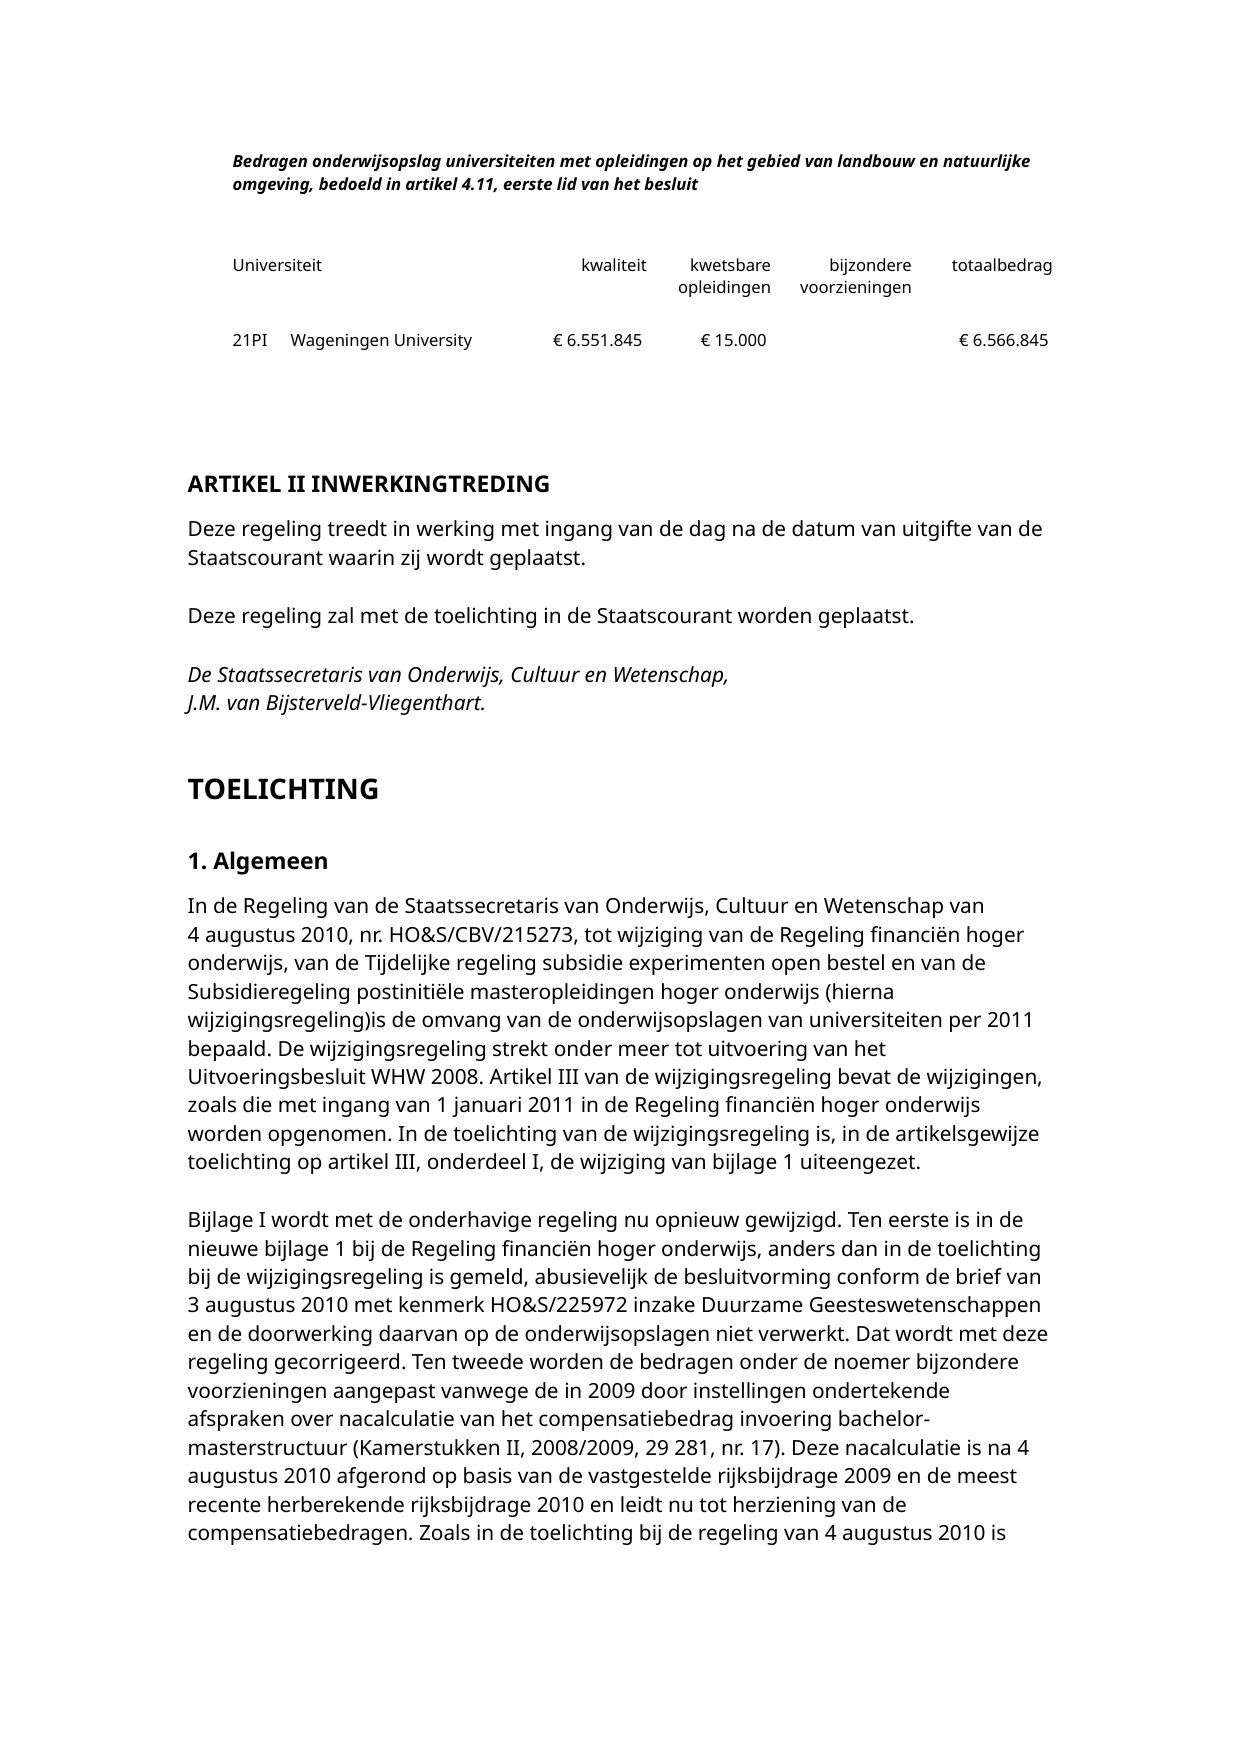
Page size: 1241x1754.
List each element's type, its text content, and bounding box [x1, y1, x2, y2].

table_cell [771, 329, 912, 387]
subtitle TOELICHTING [187, 769, 1053, 808]
table_cell Wageningen University [290, 329, 522, 387]
table_cell 21PI [233, 329, 290, 387]
text Bijlage I wordt met de onderhavige regeling nu opnieuw gewijzigd. Ten eerste is in de nieuwe bijlage 1 bij de Regeling financiën hoger onderwijs, anders dan in de toelichting bij de wijzigingsregeling is gemeld, abusievelijk de besluitvorming conform de brief van 3 augustus 2010 met kenmerk HO&S/225972 inzake Duurzame Geesteswetenschappen en de doorwerking daarvan op de onderwijsopslagen niet verwerkt. Dat wordt met deze regeling gecorrigeerd. Ten tweede worden de bedragen onder de noemer bijzondere voorzieningen aangepast vanwege de in 2009 door instellingen ondertekende afspraken over nacalculatie van het compensatiebedrag invoering bachelor-masterstructuur (Kamerstukken II, 2008/2009, 29 281, nr. 17). Deze nacalculatie is na 4 augustus 2010 afgerond op basis van de vastgestelde rijksbijdrage 2009 en de meest recente herberekende rijksbijdrage 2010 en leidt nu tot herziening van de compensatiebedragen. Zoals in de toelichting bij de regeling van 4 augustus 2010 is [187, 1205, 1053, 1547]
table_header kwetsbare opleidingen [647, 253, 771, 329]
table_cell € 6.566.845 [912, 329, 1053, 387]
text Deze regeling treedt in werking met ingang van de dag na de datum van uitgifte van de Staatscourant waarin zij wordt geplaatst. [187, 514, 1053, 571]
subtitle ARTIKEL II INWERKINGTREDING [187, 468, 1053, 499]
subtitle 1. Algemeen [187, 845, 1053, 876]
table_header kwaliteit [523, 253, 647, 329]
text Bedragen onderwijsopslag universiteiten met opleidingen op het gebied van landbouw en natuurlijke omgeving, bedoeld in artikel 4.11, eerste lid van het besluit [232, 150, 1053, 195]
table_cell € 15.000 [647, 329, 771, 387]
text Deze regeling zal met de toelichting in de Staatscourant worden geplaatst. [187, 601, 1053, 630]
table_header bijzondere voorzieningen [771, 253, 912, 329]
text De Staatssecretaris van Onderwijs, Cultuur en Wetenschap, [187, 660, 1053, 688]
table_header Universiteit [233, 253, 522, 329]
table_cell € 6.551.845 [523, 329, 647, 387]
text J.M. van Bijsterveld-Vliegenthart. [187, 688, 1053, 717]
table_header totaalbedrag [912, 253, 1053, 329]
text In de Regeling van de Staatssecretaris van Onderwijs, Cultuur en Wetenschap van 4 augustus 2010, nr. HO&S/CBV/215273, tot wijziging van de Regeling financiën hoger onderwijs, van de Tijdelijke regeling subsidie experimenten open bestel en van de Subsidieregeling postinitiële masteropleidingen hoger onderwijs (hierna wijzigingsregeling)is de omvang van de onderwijsopslagen van universiteiten per 2011 bepaald. De wijzigingsregeling strekt onder meer tot uitvoering van het Uitvoeringsbesluit WHW 2008. Artikel III van de wijzigingsregeling bevat de wijzigingen, zoals die met ingang van 1 januari 2011 in de Regeling financiën hoger onderwijs worden opgenomen. In de toelichting van de wijzigingsregeling is, in de artikelsgewijze toelichting op artikel III, onderdeel I, de wijziging van bijlage 1 uiteengezet. [187, 891, 1053, 1176]
